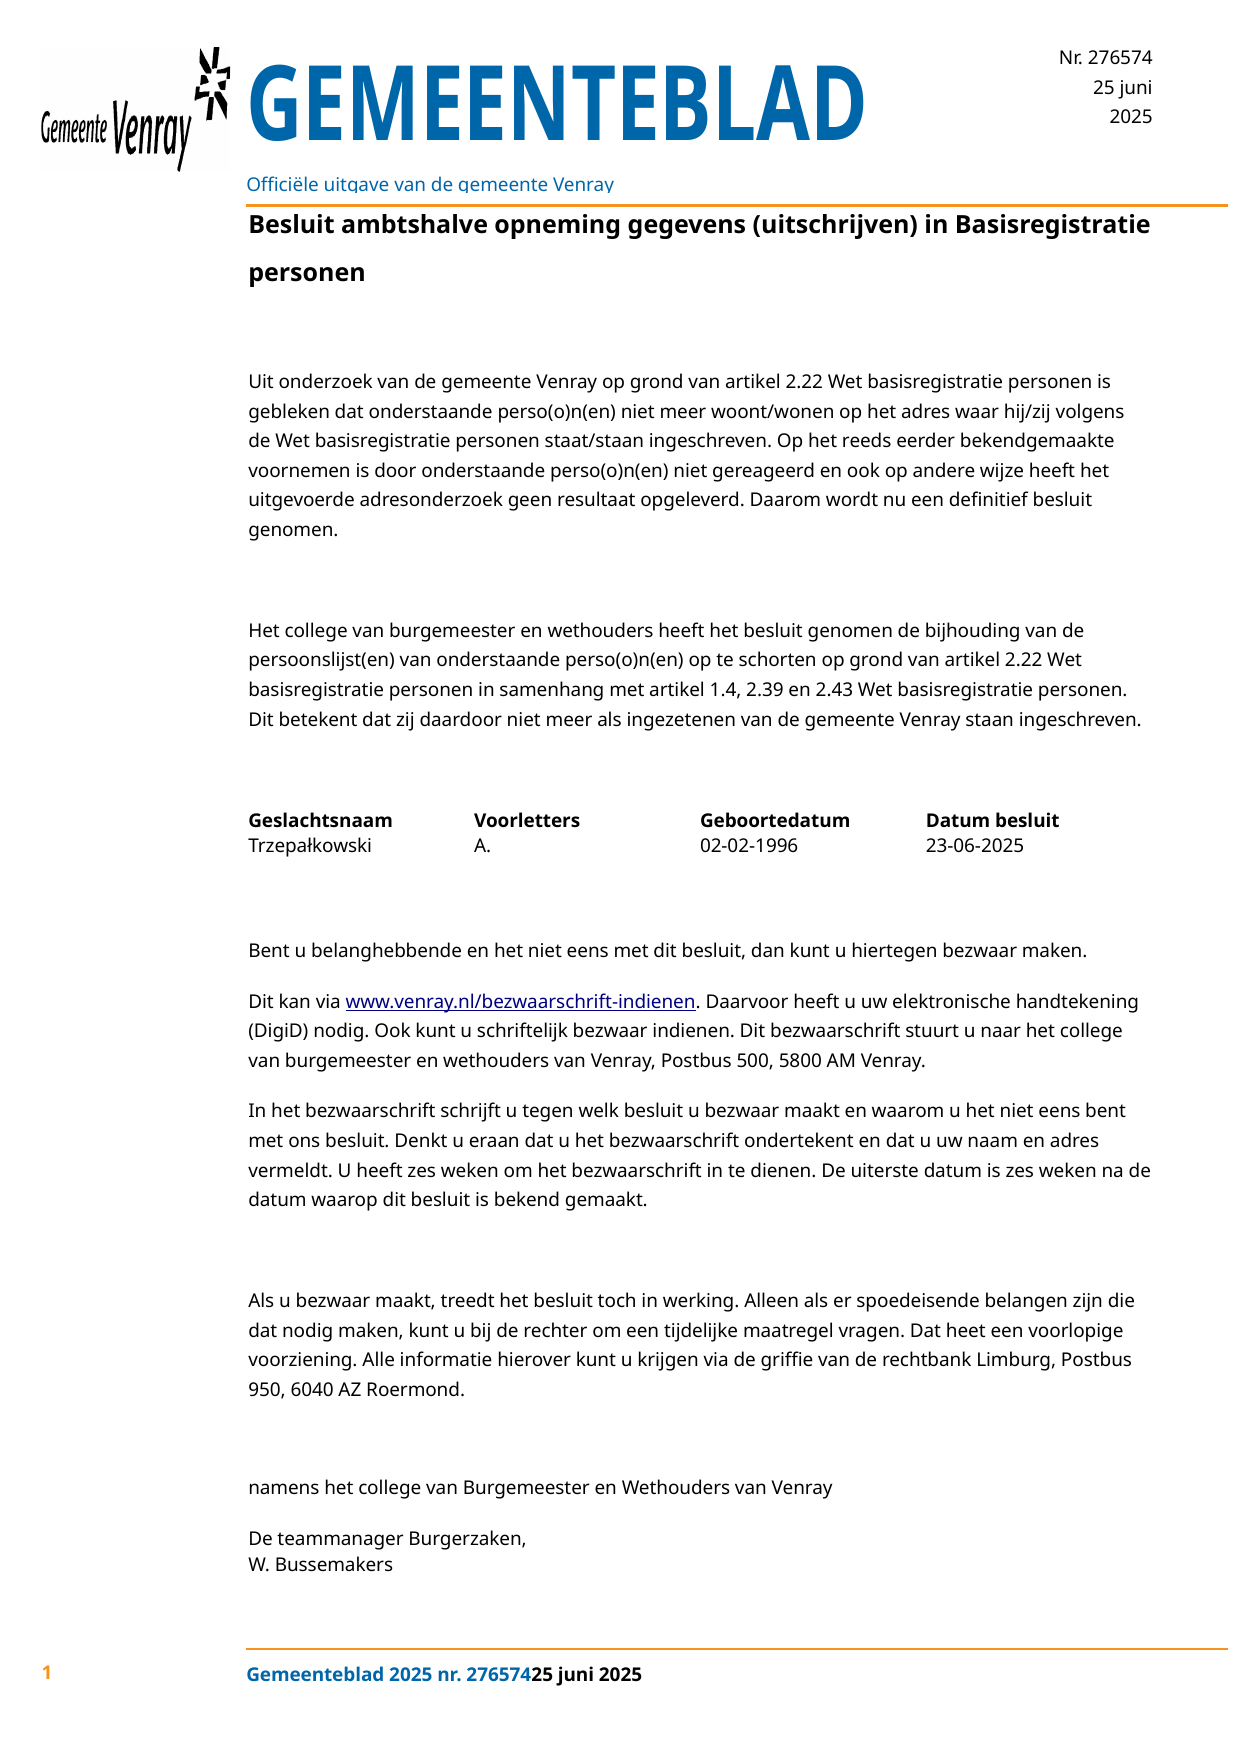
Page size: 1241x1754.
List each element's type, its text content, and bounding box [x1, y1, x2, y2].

table_header Datum besluit [926, 807, 1152, 832]
picture [41, 47, 231, 172]
table_cell [926, 858, 1152, 884]
table_cell [474, 858, 700, 884]
text De teammanager Burgerzaken, [248, 1526, 1152, 1551]
table_cell Trzepałkowski [248, 833, 474, 858]
table_cell [248, 858, 474, 884]
text Besluit ambtshalve opneming gegevens (uitschrijven) in Basisregistratie personen [248, 207, 1152, 288]
text Bent u belanghebbende en het niet eens met dit besluit, dan kunt u hiertegen bezwaar maken. [248, 938, 1152, 963]
text W. Bussemakers [248, 1551, 1152, 1577]
table_header Geslachtsnaam [248, 807, 474, 832]
table_cell [700, 858, 926, 884]
text Dit kan via www.venray.nl/bezwaarschrift-indienen. Daarvoor heeft u uw elektronische handtekening (DigiD) nodig. Ook kunt u schriftelijk bezwaar indienen. Dit bezwaarschrift stuurt u naar het college van burgemeester en wethouders van Venray, Postbus 500, 5800 AM Venray. [248, 988, 1152, 1073]
text In het bezwaarschrift schrijft u tegen welk besluit u bezwaar maakt en waarom u het niet eens bent met ons besluit. Denkt u eraan dat u het bezwaarschrift ondertekent en dat u uw naam en adres vermeldt. U heeft zes weken om het bezwaarschrift in te dienen. De uiterste datum is zes weken na de datum waarop dit besluit is bekend gemaakt. [248, 1098, 1152, 1212]
table_cell 23-06-2025 [926, 833, 1152, 858]
table_cell A. [474, 833, 700, 858]
text Uit onderzoek van de gemeente Venray op grond van artikel 2.22 Wet basisregistratie personen is gebleken dat onderstaande perso(o)n(en) niet meer woont/wonen op het adres waar hij/zij volgens de Wet basisregistratie personen staat/staan ingeschreven. Op het reeds eerder bekendgemaakte voornemen is door onderstaande perso(o)n(en) niet gereageerd en ook op andere wijze heeft het uitgevoerde adresonderzoek geen resultaat opgeleverd. Daarom wordt nu een definitief besluit genomen. [248, 368, 1152, 542]
text Het college van burgemeester en wethouders heeft het besluit genomen de bijhouding van de persoonslijst(en) van onderstaande perso(o)n(en) op te schorten op grond van artikel 2.22 Wet basisregistratie personen in samenhang met artikel 1.4, 2.39 en 2.43 Wet basisregistratie personen. Dit betekent dat zij daardoor niet meer als ingezetenen van de gemeente Venray staan ingeschreven. [248, 617, 1152, 732]
text namens het college van Burgemeester en Wethouders van Venray [248, 1474, 1152, 1500]
text Als u bezwaar maakt, treedt het besluit toch in werking. Alleen als er spoedeisende belangen zijn die dat nodig maken, kunt u bij de rechter om een tijdelijke maatregel vragen. Dat heet een voorlopige voorziening. Alle informatie hierover kunt u krijgen via de griffie van de rechtbank Limburg, Postbus 950, 6040 AZ Roermond. [248, 1287, 1152, 1402]
table_header Geboortedatum [700, 807, 926, 832]
table_header Voorletters [474, 807, 700, 832]
table_cell 02-02-1996 [700, 833, 926, 858]
